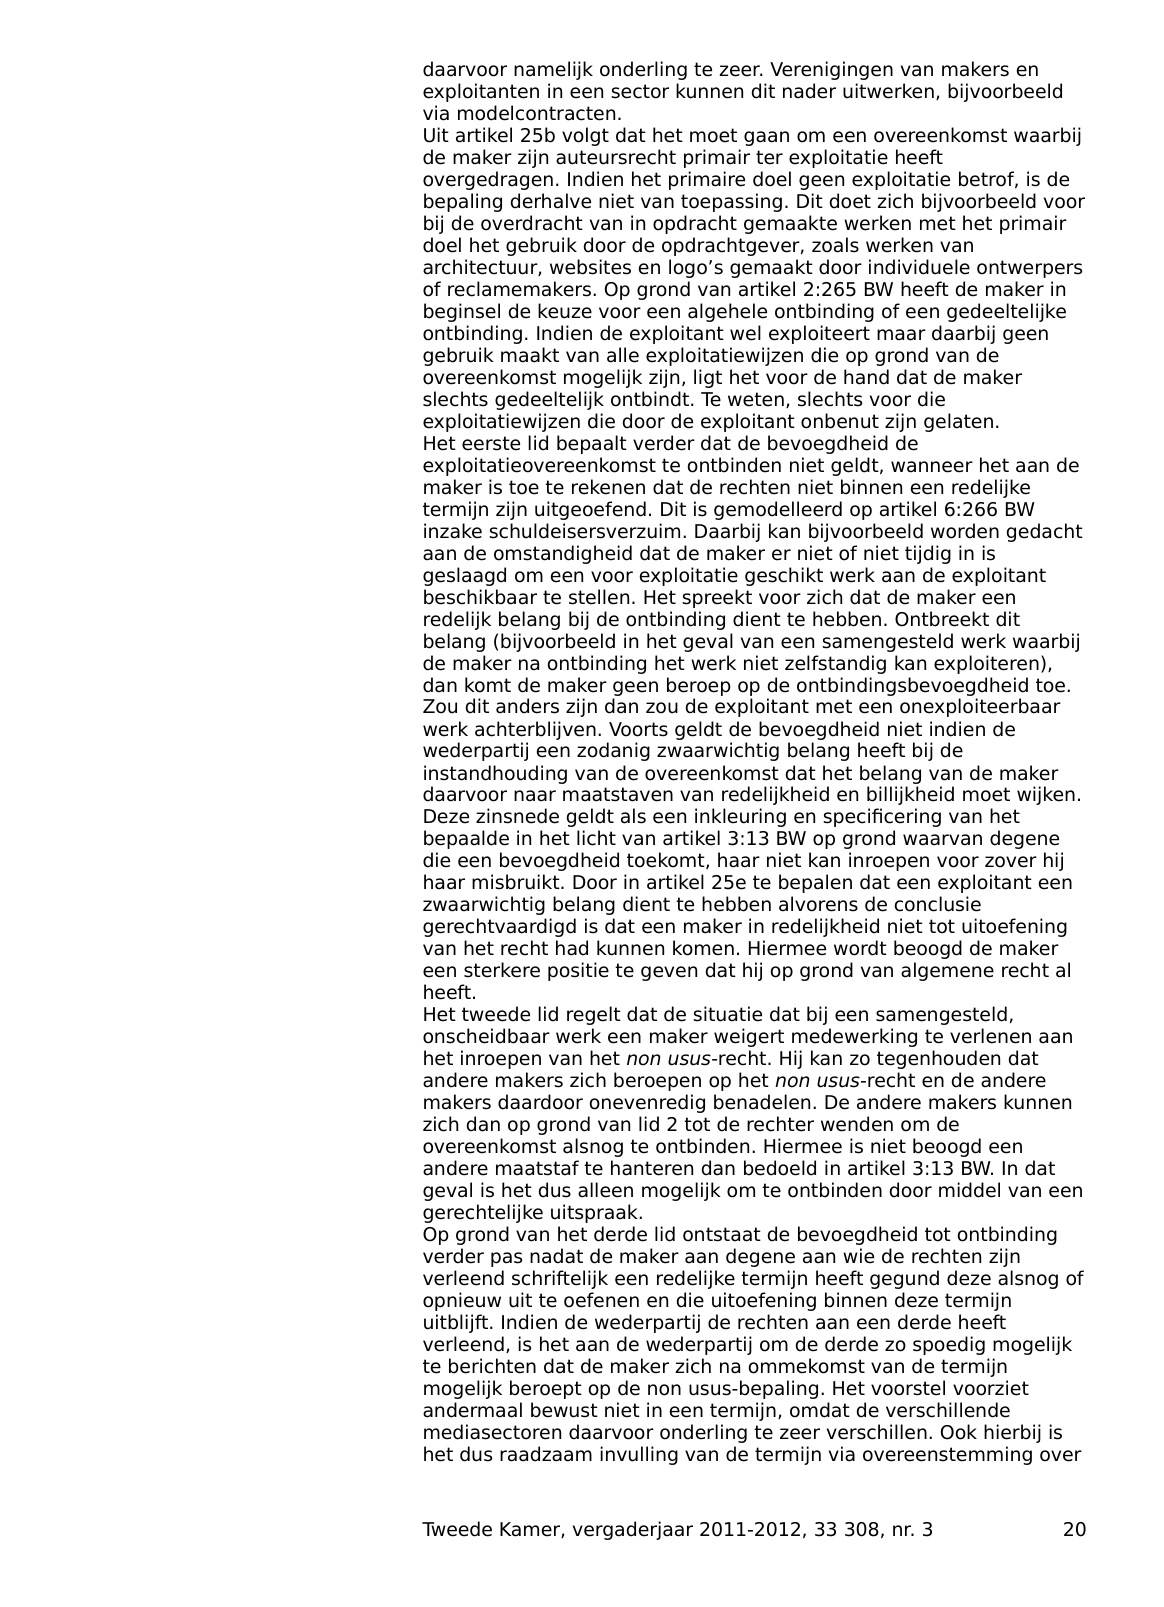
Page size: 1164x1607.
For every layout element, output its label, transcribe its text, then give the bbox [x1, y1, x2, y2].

text daarvoor namelijk onderling te zeer. Verenigingen van makers en exploitanten in een sector kunnen dit nader uitwerken, bijvoorbeeld via modelcontracten. [422, 59, 1087, 125]
text Op grond van het derde lid ontstaat de bevoegdheid tot ontbinding verder pas nadat de maker aan degene aan wie de rechten zijn verleend schriftelijk een redelijke termijn heeft gegund deze alsnog of opnieuw uit te oefenen en die uitoefening binnen deze termijn uitblijft. Indien de wederpartij de rechten aan een derde heeft verleend, is het aan de wederpartij om de derde zo spoedig mogelijk te berichten dat de maker zich na ommekomst van de termijn mogelijk beroept op de non usus-bepaling. Het voorstel voorziet andermaal bewust niet in een termijn, omdat de verschillende mediasectoren daarvoor onderling te zeer verschillen. Ook hierbij is het dus raadzaam invulling van de termijn via overeenstemming over [422, 1224, 1087, 1466]
text Het tweede lid regelt dat de situatie dat bij een samengesteld, onscheidbaar werk een maker weigert medewerking te verlenen aan het inroepen van het non usus-recht. Hij kan zo tegenhouden dat andere makers zich beroepen op het non usus-recht en de andere makers daardoor onevenredig benadelen. De andere makers kunnen zich dan op grond van lid 2 tot de rechter wenden om de overeenkomst alsnog te ontbinden. Hiermee is niet beoogd een andere maatstaf te hanteren dan bedoeld in artikel 3:13 BW. In dat geval is het dus alleen mogelijk om te ontbinden door middel van een gerechtelijke uitspraak. [422, 1004, 1087, 1224]
text Het eerste lid bepaalt verder dat de bevoegdheid de exploitatieovereenkomst te ontbinden niet geldt, wanneer het aan de maker is toe te rekenen dat de rechten niet binnen een redelijke termijn zijn uitgeoefend. Dit is gemodelleerd op artikel 6:266 BW inzake schuldeisersverzuim. Daarbij kan bijvoorbeeld worden gedacht aan de omstandigheid dat de maker er niet of niet tijdig in is geslaagd om een voor exploitatie geschikt werk aan de exploitant beschikbaar te stellen. Het spreekt voor zich dat de maker een redelijk belang bij de ontbinding dient te hebben. Ontbreekt dit belang (bijvoorbeeld in het geval van een samengesteld werk waarbij de maker na ontbinding het werk niet zelfstandig kan exploiteren), dan komt de maker geen beroep op de ontbindingsbevoegdheid toe. Zou dit anders zijn dan zou de exploitant met een onexploiteerbaar werk achterblijven. Voorts geldt de bevoegdheid niet indien de wederpartij een zodanig zwaarwichtig belang heeft bij de instandhouding van de overeenkomst dat het belang van de maker daarvoor naar maatstaven van redelijkheid en billijkheid moet wijken. Deze zinsnede geldt als een inkleuring en specificering van het bepaalde in het licht van artikel 3:13 BW op grond waarvan degene die een bevoegdheid toekomt, haar niet kan inroepen voor zover hij haar misbruikt. Door in artikel 25e te bepalen dat een exploitant een zwaarwichtig belang dient te hebben alvorens de conclusie gerechtvaardigd is dat een maker in redelijkheid niet tot uitoefening van het recht had kunnen komen. Hiermee wordt beoogd de maker een sterkere positie te geven dat hij op grond van algemene recht al heeft. [422, 433, 1087, 1004]
text Uit artikel 25b volgt dat het moet gaan om een overeenkomst waarbij de maker zijn auteursrecht primair ter exploitatie heeft overgedragen. Indien het primaire doel geen exploitatie betrof, is de bepaling derhalve niet van toepassing. Dit doet zich bijvoorbeeld voor bij de overdracht van in opdracht gemaakte werken met het primair doel het gebruik door de opdrachtgever, zoals werken van architectuur, websites en logo’s gemaakt door individuele ontwerpers of reclamemakers. Op grond van artikel 2:265 BW heeft de maker in beginsel de keuze voor een algehele ontbinding of een gedeeltelijke ontbinding. Indien de exploitant wel exploiteert maar daarbij geen gebruik maakt van alle exploitatiewijzen die op grond van de overeenkomst mogelijk zijn, ligt het voor de hand dat de maker slechts gedeeltelijk ontbindt. Te weten, slechts voor die exploitatiewijzen die door de exploitant onbenut zijn gelaten. [422, 125, 1087, 433]
